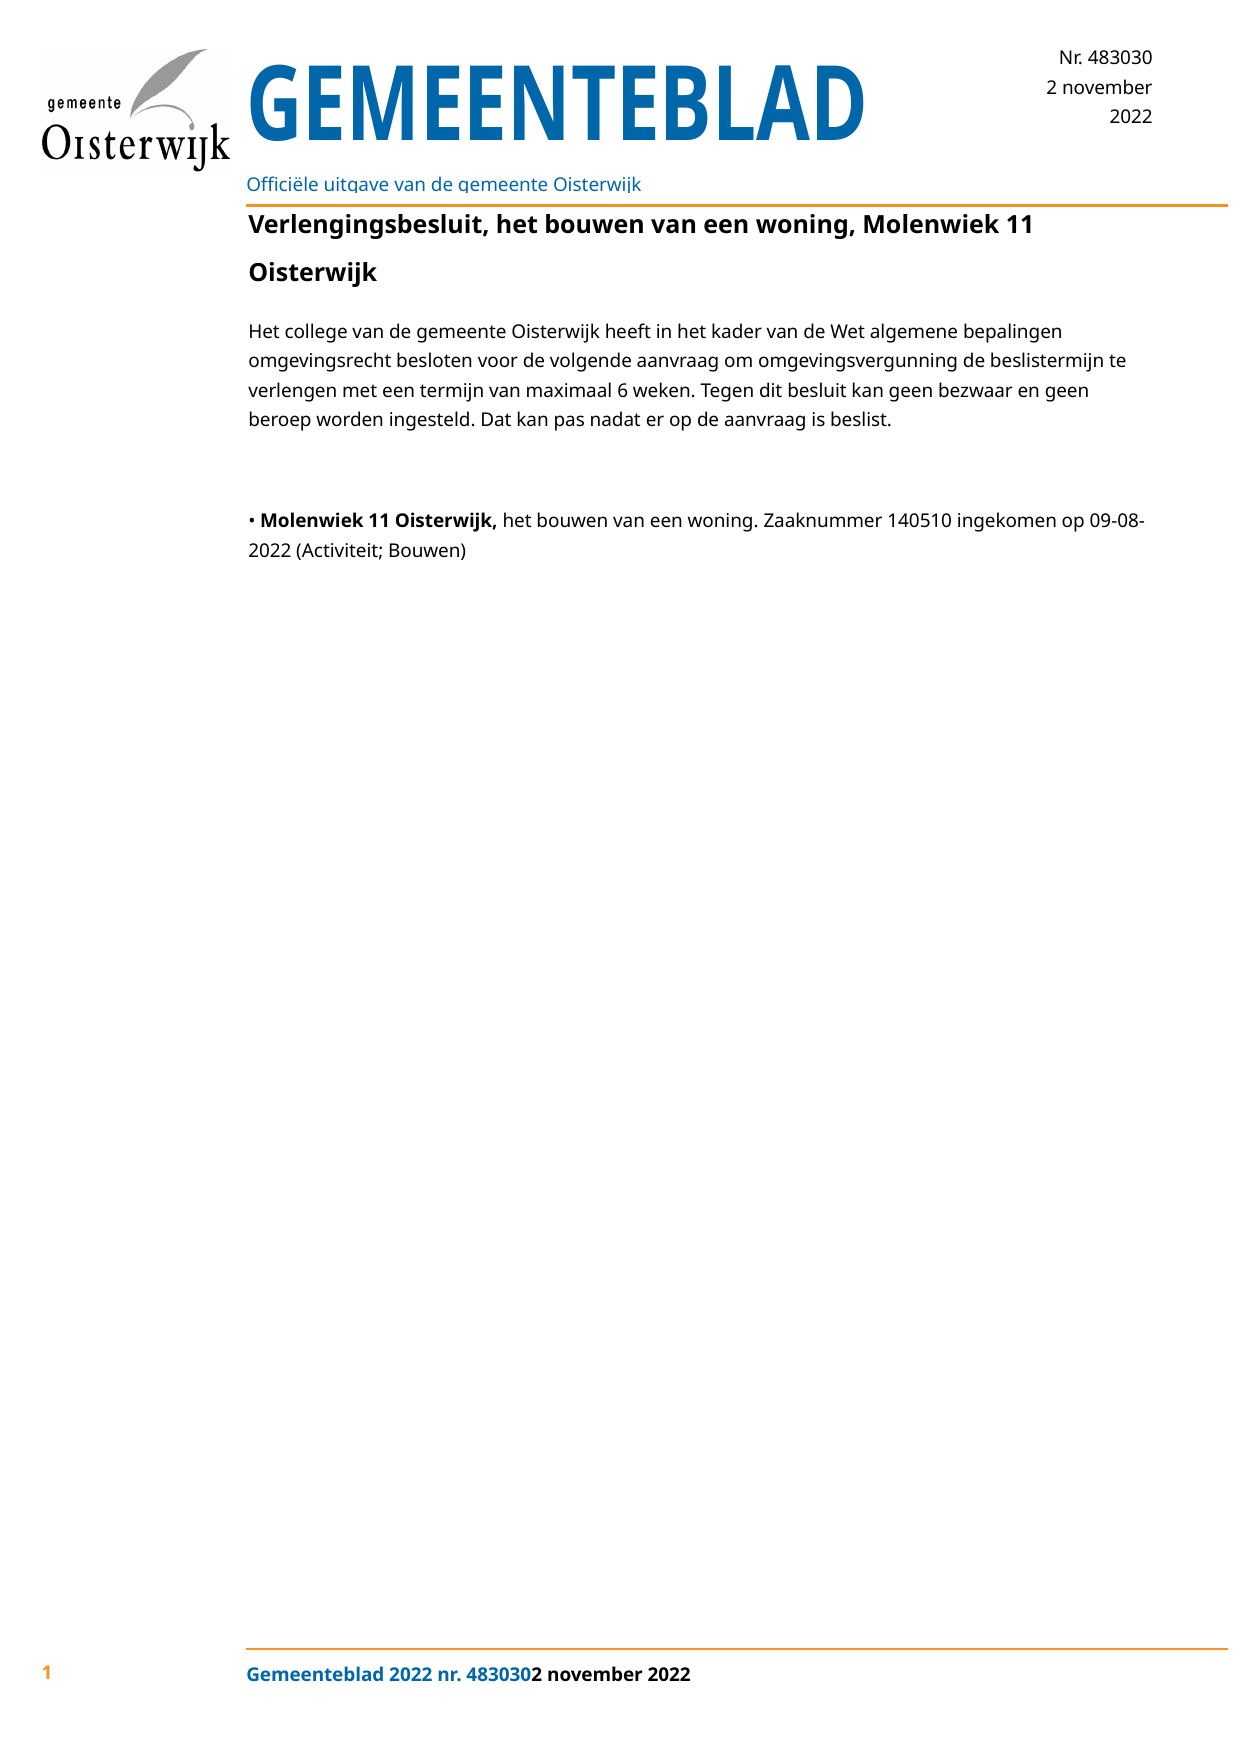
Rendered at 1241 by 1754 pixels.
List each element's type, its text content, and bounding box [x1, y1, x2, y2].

text Het college van de gemeente Oisterwijk heeft in het kader van de Wet algemene bepalingen omgevingsrecht besloten voor de volgende aanvraag om omgevingsvergunning de beslistermijn te verlengen met een termijn van maximaal 6 weken. Tegen dit besluit kan geen bezwaar en geen beroep worden ingesteld. Dat kan pas nadat er op de aanvraag is beslist. [248, 318, 1152, 432]
text • Molenwiek 11 Oisterwijk, het bouwen van een woning. Zaaknummer 140510 ingekomen op 09-08-2022 (Activiteit; Bouwen) [248, 507, 1152, 563]
text Verlengingsbesluit, het bouwen van een woning, Molenwiek 11 Oisterwijk [248, 207, 1152, 288]
picture [41, 47, 231, 172]
